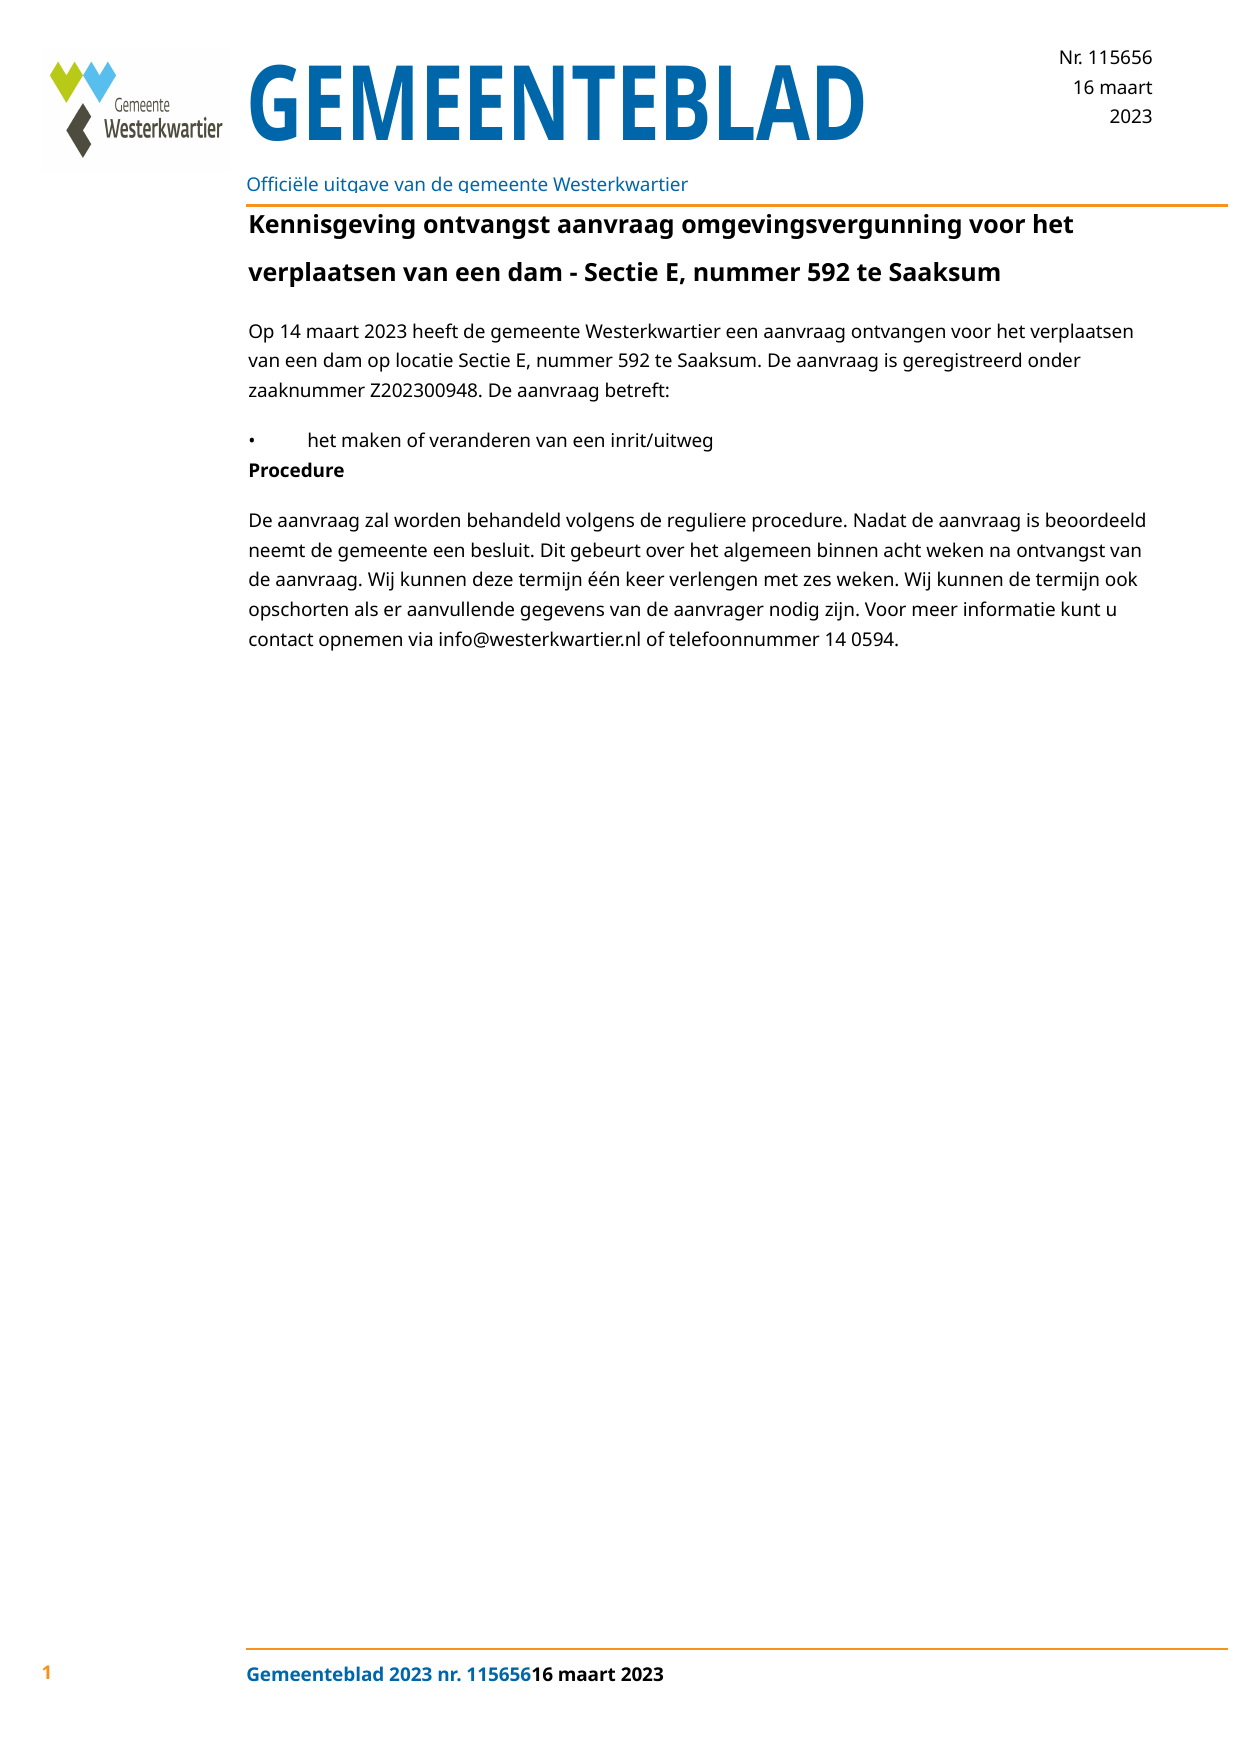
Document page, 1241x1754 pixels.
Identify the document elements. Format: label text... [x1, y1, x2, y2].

text De aanvraag zal worden behandeld volgens de reguliere procedure. Nadat de aanvraag is beoordeeld neemt de gemeente een besluit. Dit gebeurt over het algemeen binnen acht weken na ontvangst van de aanvraag. Wij kunnen deze termijn één keer verlengen met zes weken. Wij kunnen de termijn ook opschorten als er aanvullende gegevens van de aanvrager nodig zijn. Voor meer informatie kunt u contact opnemen via info@westerkwartier.nl of telefoonnummer 14 0594. [248, 507, 1152, 652]
text Kennisgeving ontvangst aanvraag omgevingsvergunning voor het verplaatsen van een dam - Sectie E, nummer 592 te Saaksum [248, 207, 1152, 288]
picture [41, 47, 231, 172]
text Procedure [248, 457, 1152, 483]
text Op 14 maart 2023 heeft de gemeente Westerkwartier een aanvraag ontvangen voor het verplaatsen van een dam op locatie Sectie E, nummer 592 te Saaksum. De aanvraag is geregistreerd onder zaaknummer Z202300948. De aanvraag betreft: [248, 318, 1152, 403]
list het maken of veranderen van een inrit/uitweg [248, 427, 1152, 453]
